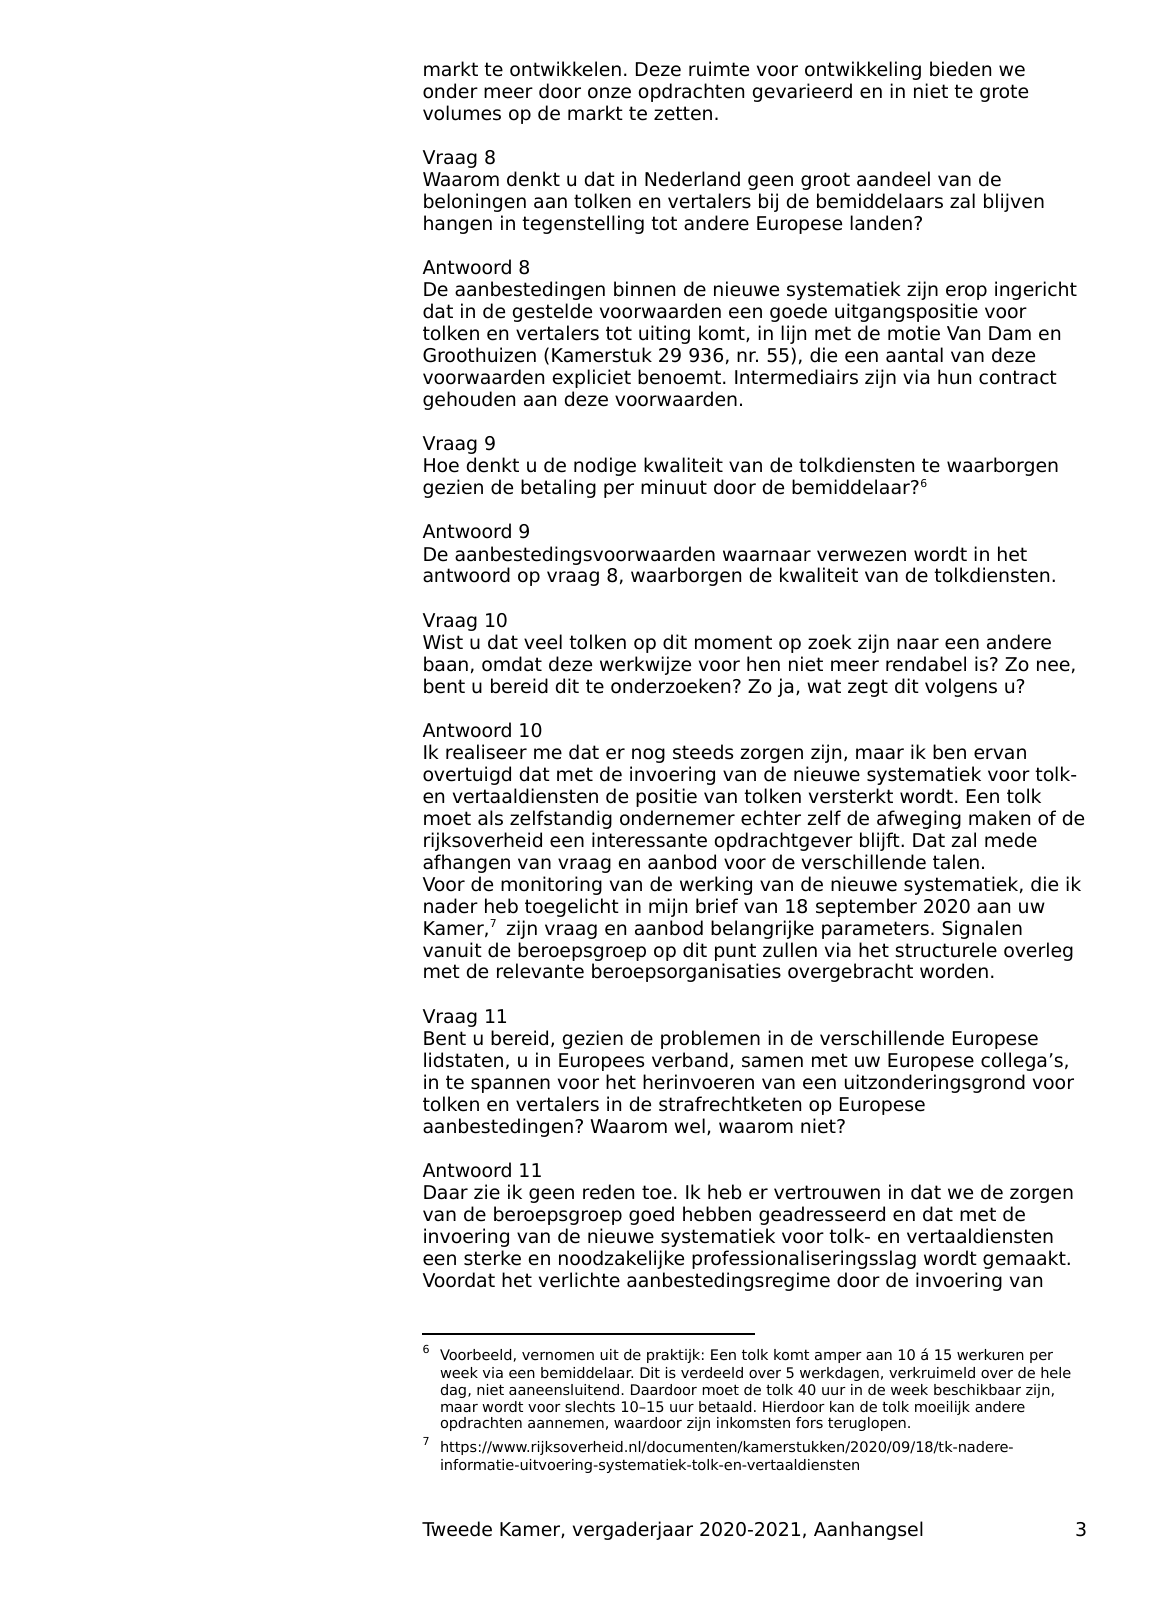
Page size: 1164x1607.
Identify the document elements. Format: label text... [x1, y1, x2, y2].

text Daar zie ik geen reden toe. Ik heb er vertrouwen in dat we de zorgen van de beroepsgroep goed hebben geadresseerd en dat met de invoering van de nieuwe systematiek voor tolk- en vertaaldiensten een sterke en noodzakelijke professionaliseringsslag wordt gemaakt. Voordat het verlichte aanbestedingsregime door de invoering van [422, 1182, 1087, 1292]
text markt te ontwikkelen. Deze ruimte voor ontwikkeling bieden we onder meer door onze opdrachten gevarieerd en in niet te grote volumes op de markt te zetten. [422, 59, 1087, 125]
text Vraag 9 [422, 433, 1087, 455]
text Vraag 11 [422, 1006, 1087, 1028]
text Wist u dat veel tolken op dit moment op zoek zijn naar een andere baan, omdat deze werkwijze voor hen niet meer rendabel is? Zo nee, bent u bereid dit te onderzoeken? Zo ja, wat zegt dit volgens u? [422, 632, 1087, 697]
text Antwoord 9 [422, 521, 1087, 543]
text Antwoord 8 [422, 257, 1087, 279]
text Hoe denkt u de nodige kwaliteit van de tolkdiensten te waarborgen gezien de betaling per minuut door de bemiddelaar? [422, 455, 1087, 499]
text De aanbestedingen binnen de nieuwe systematiek zijn erop ingericht dat in de gestelde voorwaarden een goede uitgangspositie voor tolken en vertalers tot uiting komt, in lijn met de motie Van Dam en Groothuizen (Kamerstuk 29 936, nr. 55), die een aantal van deze voorwaarden expliciet benoemt. Intermediairs zijn via hun contract gehouden aan deze voorwaarden. [422, 279, 1087, 411]
text Vraag 8 [422, 147, 1087, 169]
text Voor de monitoring van de werking van de nieuwe systematiek, die ik nader heb toegelicht in mijn brief van 18 september 2020 aan uw Kamer, zijn vraag en aanbod belangrijke parameters. Signalen vanuit de beroepsgroep op dit punt zullen via het structurele overleg met de relevante beroepsorganisaties overgebracht worden. [422, 873, 1087, 983]
text Ik realiseer me dat er nog steeds zorgen zijn, maar ik ben ervan overtuigd dat met de invoering van de nieuwe systematiek voor tolk- en vertaaldiensten de positie van tolken versterkt wordt. Een tolk moet als zelfstandig ondernemer echter zelf de afweging maken of de rijksoverheid een interessante opdrachtgever blijft. Dat zal mede afhangen van vraag en aanbod voor de verschillende talen. [422, 742, 1087, 873]
text Waarom denkt u dat in Nederland geen groot aandeel van de beloningen aan tolken en vertalers bij de bemiddelaars zal blijven hangen in tegenstelling tot andere Europese landen? [422, 169, 1087, 235]
text Vraag 10 [422, 609, 1087, 632]
text Voorbeeld, vernomen uit de praktijk: Een tolk komt amper aan 10 á 15 werkuren per week via een bemiddelaar. Dit is verdeeld over 5 werkdagen, verkruimeld over de hele dag, niet aaneensluitend. Daardoor moet de tolk 40 uur in de week beschikbaar zijn, maar wordt voor slechts 10–15 uur betaald. Hierdoor kan de tolk moeilijk andere opdrachten aannemen, waardoor zijn inkomsten fors teruglopen. [422, 1343, 1087, 1432]
text Bent u bereid, gezien de problemen in de verschillende Europese lidstaten, u in Europees verband, samen met uw Europese collega’s, in te spannen voor het herinvoeren van een uitzonderingsgrond voor tolken en vertalers in de strafrechtketen op Europese aanbestedingen? Waarom wel, waarom niet? [422, 1028, 1087, 1137]
text https://www.rijksoverheid.nl/documenten/kamerstukken/2020/09/18/tk-nadere-informatie-uitvoering-systematiek-tolk-en-vertaaldiensten [422, 1435, 1087, 1474]
text Antwoord 10 [422, 720, 1087, 742]
text De aanbestedingsvoorwaarden waarnaar verwezen wordt in het antwoord op vraag 8, waarborgen de kwaliteit van de tolkdiensten. [422, 543, 1087, 587]
text Antwoord 11 [422, 1160, 1087, 1182]
